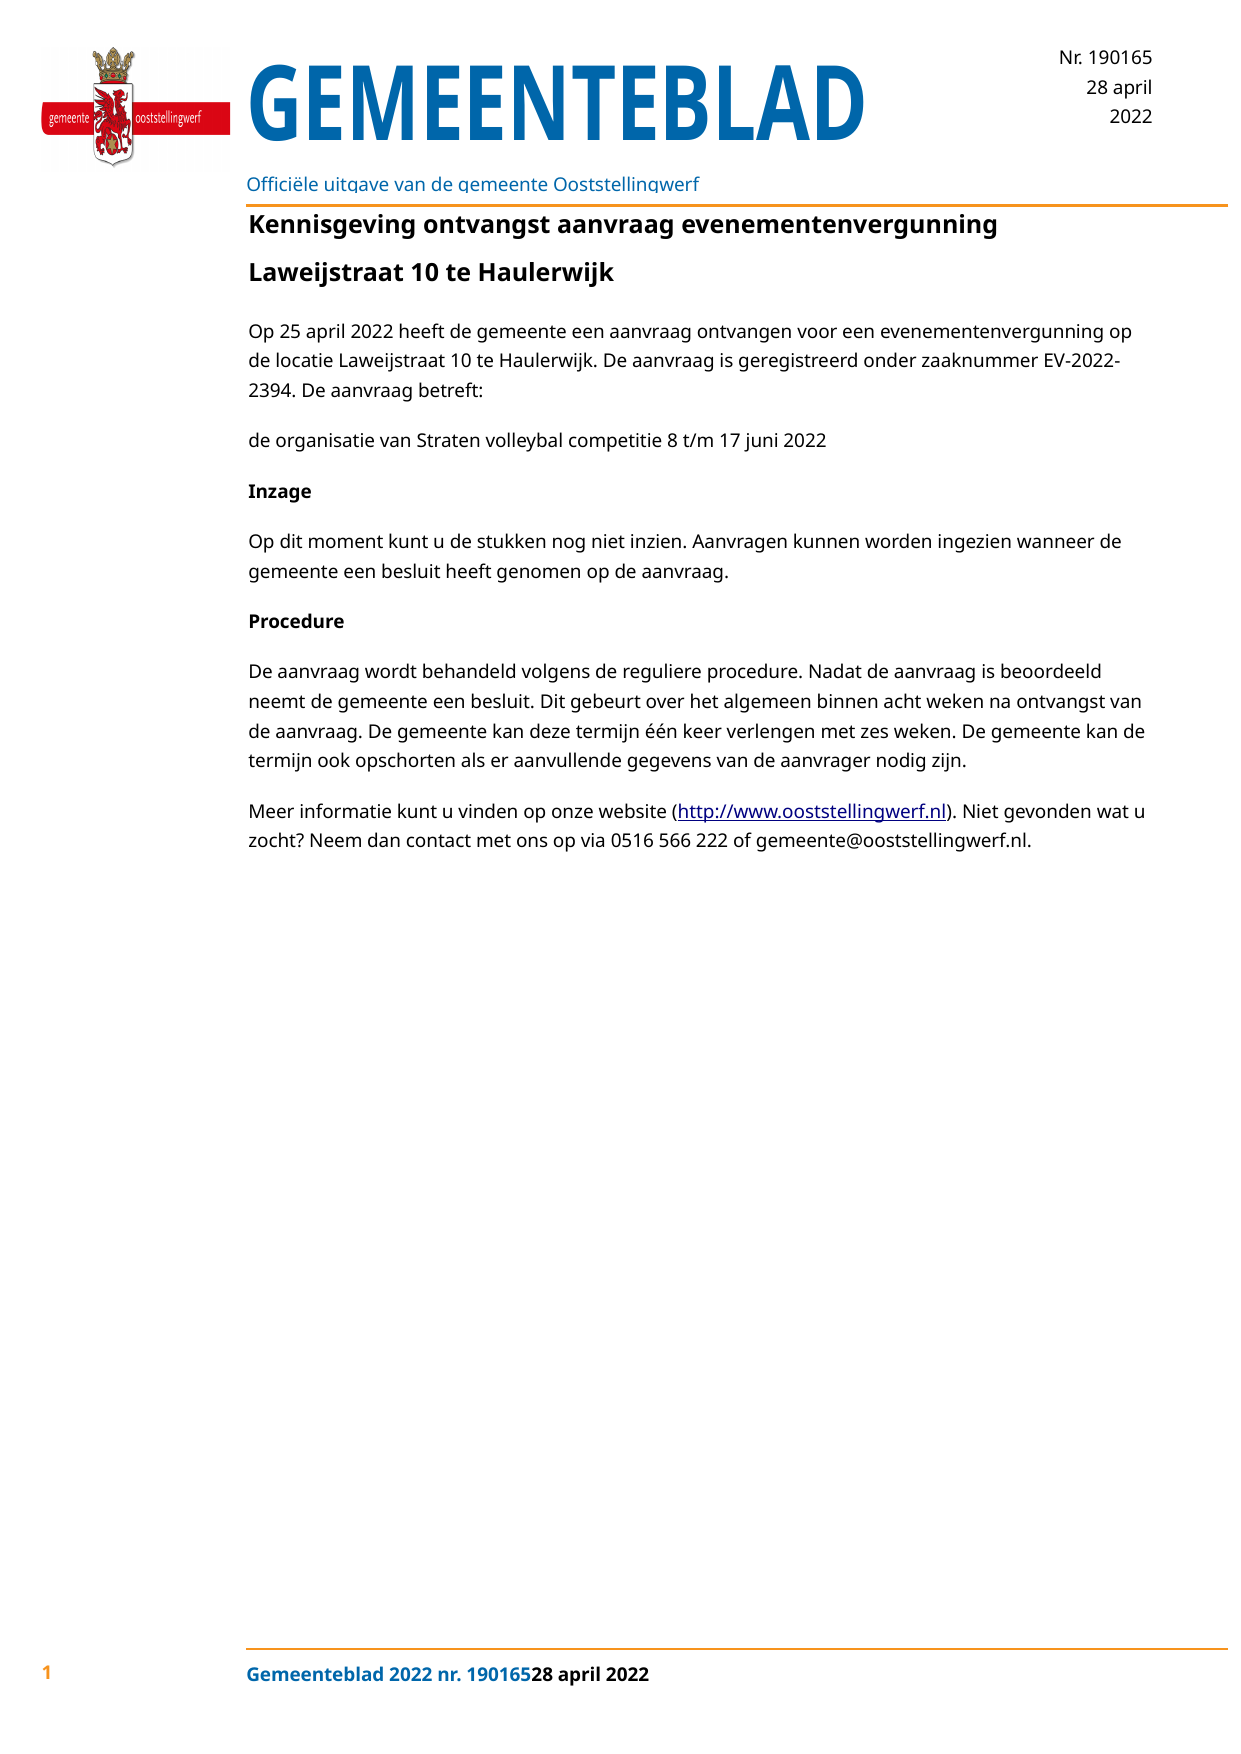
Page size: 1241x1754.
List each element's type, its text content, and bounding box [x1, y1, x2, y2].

text Kennisgeving ontvangst aanvraag evenementenvergunning Laweijstraat 10 te Haulerwijk [248, 207, 1152, 288]
text Inzage [248, 478, 1152, 504]
text Op 25 april 2022 heeft de gemeente een aanvraag ontvangen voor een evenementenvergunning op de locatie Laweijstraat 10 te Haulerwijk. De aanvraag is geregistreerd onder zaaknummer EV-2022-2394. De aanvraag betreft: [248, 318, 1152, 403]
text De aanvraag wordt behandeld volgens de reguliere procedure. Nadat de aanvraag is beoordeeld neemt de gemeente een besluit. Dit gebeurt over het algemeen binnen acht weken na ontvangst van de aanvraag. De gemeente kan deze termijn één keer verlengen met zes weken. De gemeente kan de termijn ook opschorten als er aanvullende gegevens van de aanvrager nodig zijn. [248, 659, 1152, 773]
text Procedure [248, 608, 1152, 634]
text de organisatie van Straten volleybal competitie 8 t/m 17 juni 2022 [248, 427, 1152, 453]
text Op dit moment kunt u de stukken nog niet inzien. Aanvragen kunnen worden ingezien wanneer de gemeente een besluit heeft genomen op de aanvraag. [248, 528, 1152, 584]
text Meer informatie kunt u vinden op onze website (http://www.ooststellingwerf.nl). Niet gevonden wat u zocht? Neem dan contact met ons op via 0516 566 222 of gemeente@ooststellingwerf.nl. [248, 798, 1152, 853]
picture [41, 47, 231, 172]
